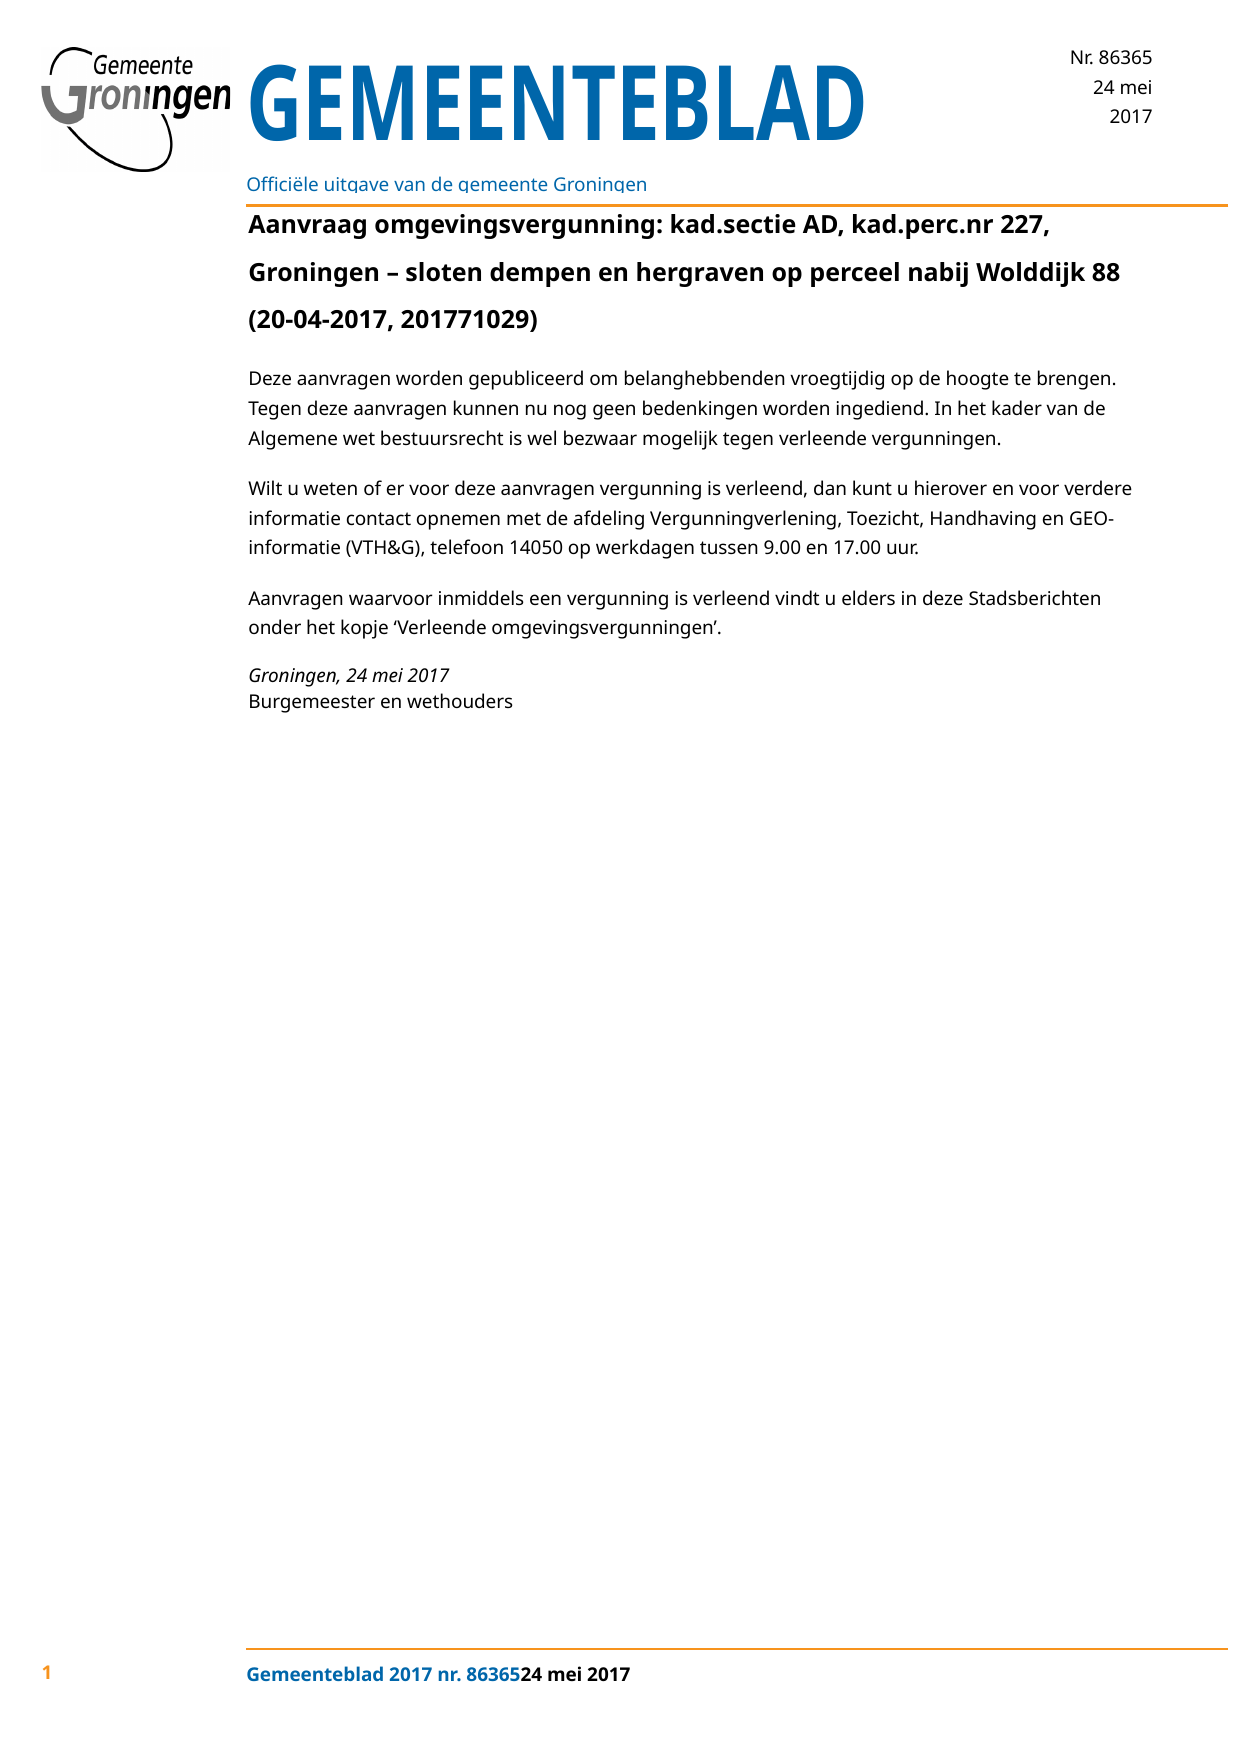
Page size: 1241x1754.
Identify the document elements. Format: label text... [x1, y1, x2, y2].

text Groningen, 24 mei 2017 [248, 662, 1152, 688]
text Aanvraag omgevingsvergunning: kad.sectie AD, kad.perc.nr 227, Groningen – sloten dempen en hergraven op perceel nabij Wolddijk 88 (20-04-2017, 201771029) [248, 207, 1152, 336]
text Wilt u weten of er voor deze aanvragen vergunning is verleend, dan kunt u hierover en voor verdere informatie contact opnemen met de afdeling Vergunningverlening, Toezicht, Handhaving en GEO-informatie (VTH&G), telefoon 14050 op werkdagen tussen 9.00 en 17.00 uur. [248, 475, 1152, 560]
picture [41, 47, 231, 172]
text Deze aanvragen worden gepubliceerd om belanghebbenden vroegtijdig op de hoogte te brengen. Tegen deze aanvragen kunnen nu nog geen bedenkingen worden ingediend. In het kader van de Algemene wet bestuursrecht is wel bezwaar mogelijk tegen verleende vergunningen. [248, 366, 1152, 450]
text Aanvragen waarvoor inmiddels een vergunning is verleend vindt u elders in deze Stadsberichten onder het kopje ‘Verleende omgevingsvergunningen’. [248, 585, 1152, 640]
text Burgemeester en wethouders [248, 688, 1152, 713]
